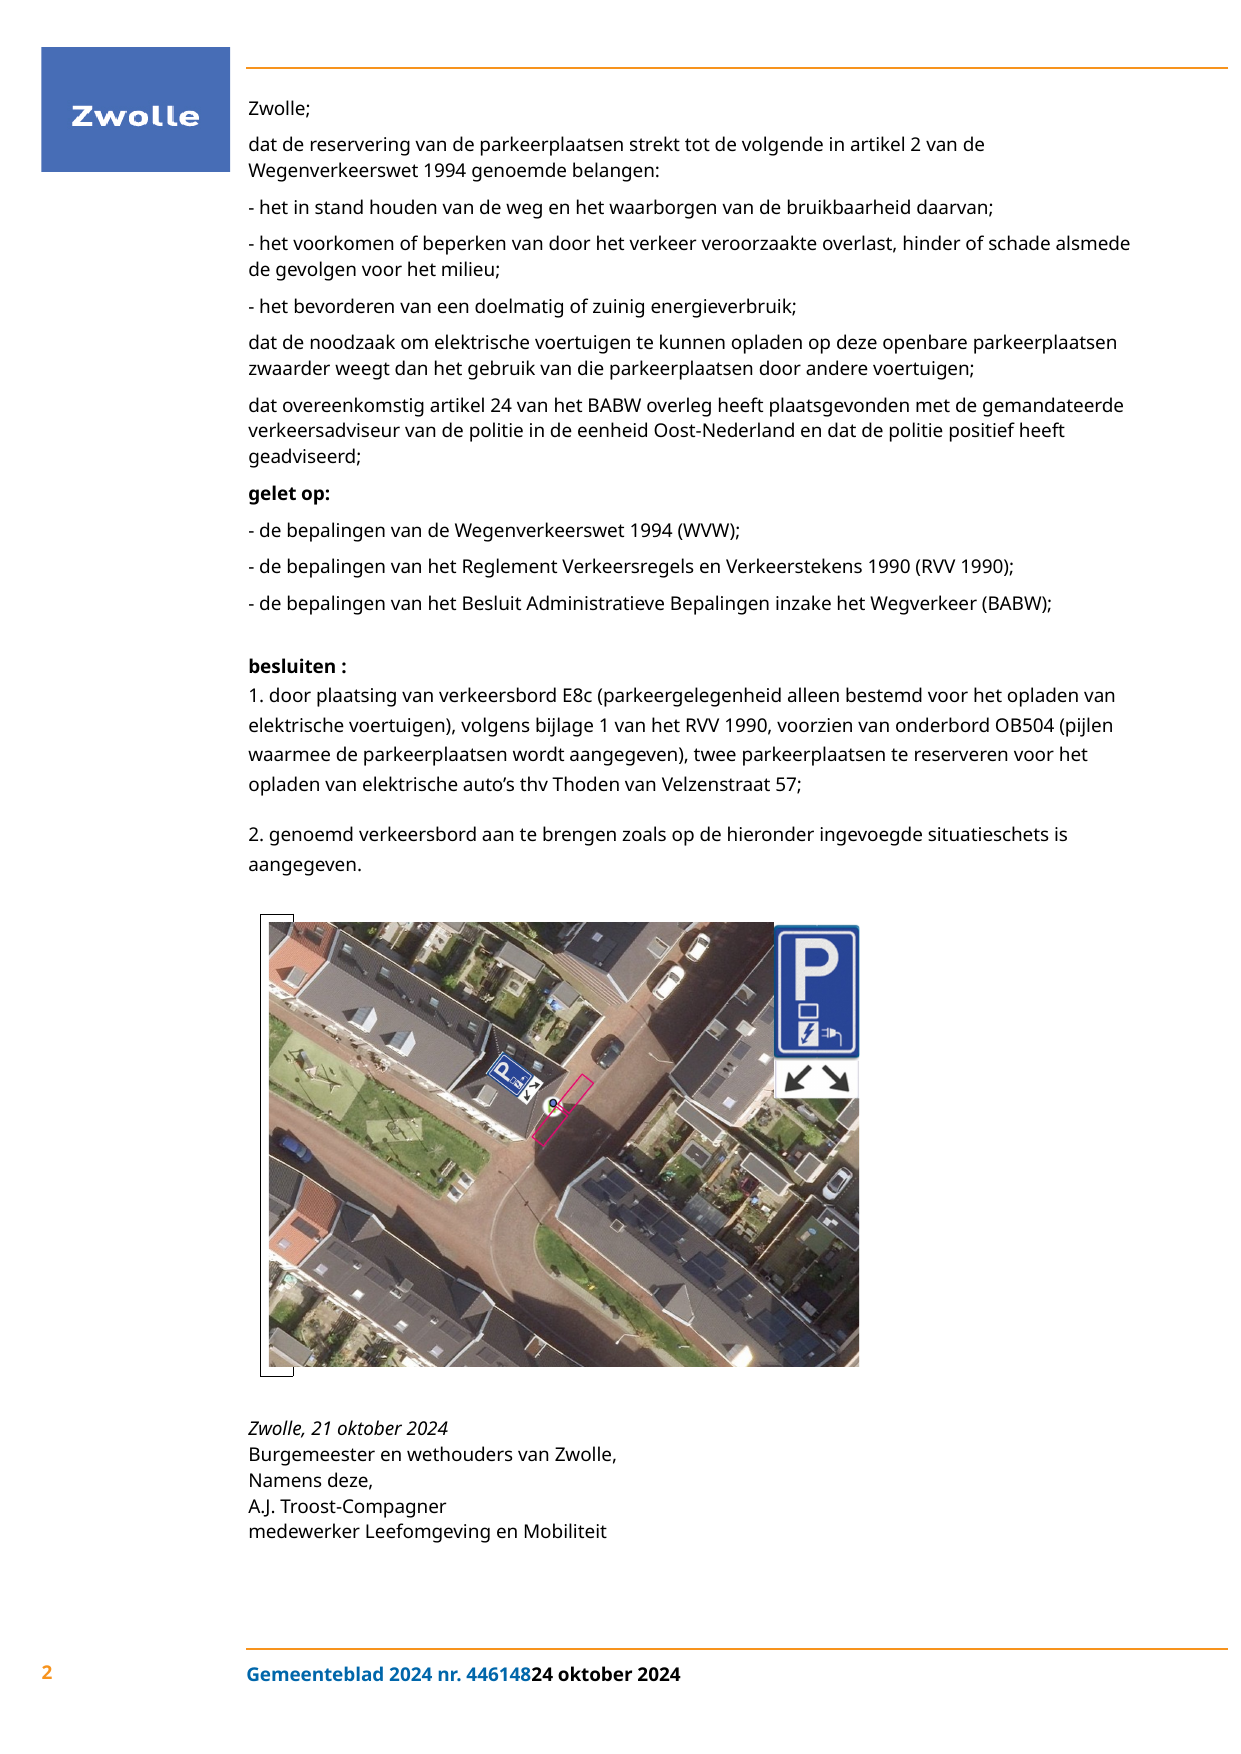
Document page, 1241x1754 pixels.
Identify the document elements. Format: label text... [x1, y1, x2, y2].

text - het bevorderen van een doelmatig of zuinig energieverbruik; [248, 293, 1152, 319]
text medewerker Leefomgeving en Mobiliteit [248, 1518, 1152, 1544]
text - de bepalingen van de Wegenverkeerswet 1994 (WVW); [248, 517, 1152, 542]
text A.J. Troost-Compagner [248, 1493, 1152, 1518]
text 2. genoemd verkeersbord aan te brengen zoals op de hieronder ingevoegde situatieschets is aangegeven. [248, 822, 1152, 877]
picture [268, 922, 860, 1367]
text Burgemeester en wethouders van Zwolle, [248, 1441, 1152, 1467]
text Namens deze, [248, 1467, 1152, 1493]
text - de bepalingen van het Besluit Administratieve Bepalingen inzake het Wegverkeer (BABW); [248, 590, 1152, 616]
text dat de noodzaak om elektrische voertuigen te kunnen opladen op deze openbare parkeerplaatsen zwaarder weegt dan het gebruik van die parkeerplaatsen door andere voertuigen; [248, 329, 1152, 381]
text - het voorkomen of beperken van door het verkeer veroorzaakte overlast, hinder of schade alsmede de gevolgen voor het milieu; [248, 231, 1152, 282]
text - het in stand houden van de weg en het waarborgen van de bruikbaarheid daarvan; [248, 194, 1152, 219]
text Zwolle; [248, 95, 1152, 121]
picture [41, 47, 231, 172]
text - de bepalingen van het Reglement Verkeersregels en Verkeerstekens 1990 (RVV 1990); [248, 553, 1152, 579]
text dat overeenkomstig artikel 24 van het BABW overleg heeft plaatsgevonden met de gemandateerde verkeersadviseur van de politie in de eenheid Oost-Nederland en dat de politie positief heeft geadviseerd; [248, 392, 1152, 469]
text besluiten : [248, 653, 1152, 678]
text Zwolle, 21 oktober 2024 [248, 1416, 1152, 1441]
text 1. door plaatsing van verkeersbord E8c (parkeergelegenheid alleen bestemd voor het opladen van elektrische voertuigen), volgens bijlage 1 van het RVV 1990, voorzien van onderbord OB504 (pijlen waarmee de parkeerplaatsen wordt aangegeven), twee parkeerplaatsen te reserveren voor het opladen van elektrische auto’s thv Thoden van Velzenstraat 57; [248, 682, 1152, 797]
text dat de reservering van de parkeerplaatsen strekt tot de volgende in artikel 2 van de Wegenverkeerswet 1994 genoemde belangen: [248, 131, 1152, 183]
text gelet op: [248, 480, 1152, 506]
